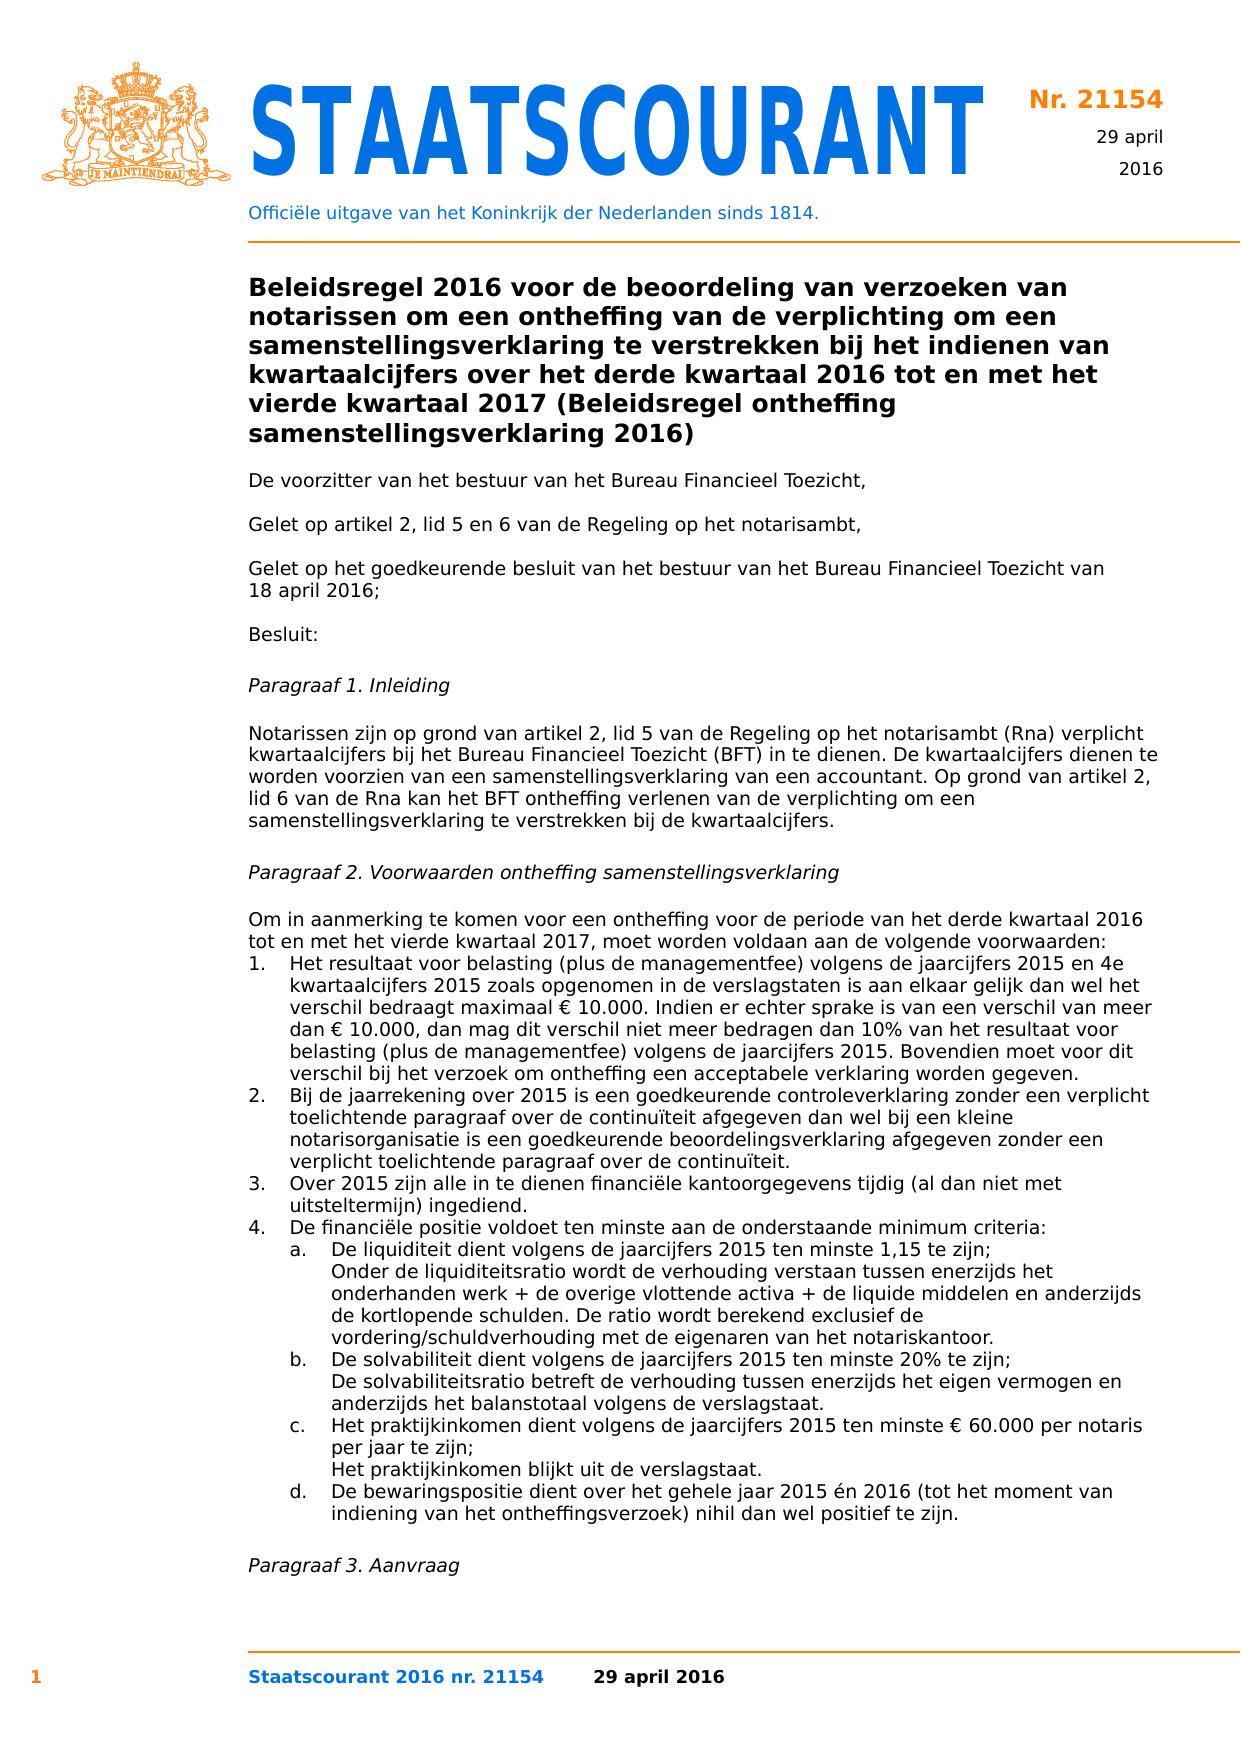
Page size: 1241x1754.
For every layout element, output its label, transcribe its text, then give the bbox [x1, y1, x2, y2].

subtitle Paragraaf 1. Inleiding [248, 675, 1163, 697]
text Onder de liquiditeitsratio wordt de verhouding verstaan tussen enerzijds het onderhanden werk + de overige vlottende activa + de liquide middelen en anderzijds de kortlopende schulden. De ratio wordt berekend exclusief de vordering/schuldverhouding met de eigenaren van het notariskantoor. [331, 1261, 1163, 1349]
table_header Nr. 21154 [998, 62, 1240, 121]
text Om in aanmerking te komen voor een ontheffing voor de periode van het derde kwartaal 2016 tot en met het vierde kwartaal 2017, moet worden voldaan aan de volgende voorwaarden: [248, 909, 1163, 953]
table_cell 2016 [998, 153, 1240, 203]
text 2. Bij de jaarrekening over 2015 is een goedkeurende controleverklaring zonder een verplicht toelichtende paragraaf over de continuïteit afgegeven dan wel bij een kleine notarisorganisatie is een goedkeurende beoordelingsverklaring afgegeven zonder een verplicht toelichtende paragraaf over de continuïteit. [248, 1085, 1163, 1173]
table_header STAATSCOURANT [248, 62, 998, 203]
text Het praktijkinkomen blijkt uit de verslagstaat. [331, 1459, 1163, 1481]
picture [41, 62, 231, 186]
text b. De solvabiliteit dient volgens de jaarcijfers 2015 ten minste 20% te zijn; [289, 1349, 1163, 1371]
text Notarissen zijn op grond van artikel 2, lid 5 van de Regeling op het notarisambt (Rna) verplicht kwartaalcijfers bij het Bureau Financieel Toezicht (BFT) in te dienen. De kwartaalcijfers dienen te worden voorzien van een samenstellingsverklaring van een accountant. Op grond van artikel 2, lid 6 van de Rna kan het BFT ontheffing verlenen van de verplichting om een samenstellingsverklaring te verstrekken bij de kwartaalcijfers. [248, 722, 1163, 832]
text a. De liquiditeit dient volgens de jaarcijfers 2015 ten minste 1,15 te zijn; [289, 1239, 1163, 1261]
text De solvabiliteitsratio betreft de verhouding tussen enerzijds het eigen vermogen en anderzijds het balanstotaal volgens de verslagstaat. [331, 1371, 1163, 1415]
subtitle Beleidsregel 2016 voor de beoordeling van verzoeken van notarissen om een ontheffing van de verplichting om een samenstellingsverklaring te verstrekken bij het indienen van kwartaalcijfers over het derde kwartaal 2016 tot en met het vierde kwartaal 2017 (Beleidsregel ontheffing samenstellingsverklaring 2016) [248, 273, 1163, 448]
text Gelet op het goedkeurende besluit van het bestuur van het Bureau Financieel Toezicht van 18 april 2016; [248, 558, 1163, 602]
text c. Het praktijkinkomen dient volgens de jaarcijfers 2015 ten minste € 60.000 per notaris per jaar te zijn; [289, 1415, 1163, 1459]
text Gelet op artikel 2, lid 5 en 6 van de Regeling op het notarisambt, [248, 514, 1163, 536]
table_header [25, 62, 248, 241]
text Besluit: [248, 623, 1163, 645]
subtitle Paragraaf 2. Voorwaarden ontheffing samenstellingsverklaring [248, 862, 1163, 884]
table_cell Officiële uitgave van het Koninkrijk der Nederlanden sinds 1814. [248, 203, 1240, 241]
text 3. Over 2015 zijn alle in te dienen financiële kantoorgegevens tijdig (al dan niet met uitsteltermijn) ingediend. [248, 1173, 1163, 1217]
text d. De bewaringspositie dient over het gehele jaar 2015 én 2016 (tot het moment van indiening van het ontheffingsverzoek) nihil dan wel positief te zijn. [289, 1481, 1163, 1525]
table_cell 29 april [998, 121, 1240, 153]
text 1. Het resultaat voor belasting (plus de managementfee) volgens de jaarcijfers 2015 en 4e kwartaalcijfers 2015 zoals opgenomen in de verslagstaten is aan elkaar gelijk dan wel het verschil bedraagt maximaal € 10.000. Indien er echter sprake is van een verschil van meer dan € 10.000, dan mag dit verschil niet meer bedragen dan 10% van het resultaat voor belasting (plus de managementfee) volgens de jaarcijfers 2015. Bovendien moet voor dit verschil bij het verzoek om ontheffing een acceptabele verklaring worden gegeven. [248, 953, 1163, 1085]
text De voorzitter van het bestuur van het Bureau Financieel Toezicht, [248, 470, 1163, 492]
subtitle Paragraaf 3. Aanvraag [248, 1555, 1163, 1577]
text 4. De financiële positie voldoet ten minste aan de onderstaande minimum criteria: [248, 1217, 1163, 1239]
